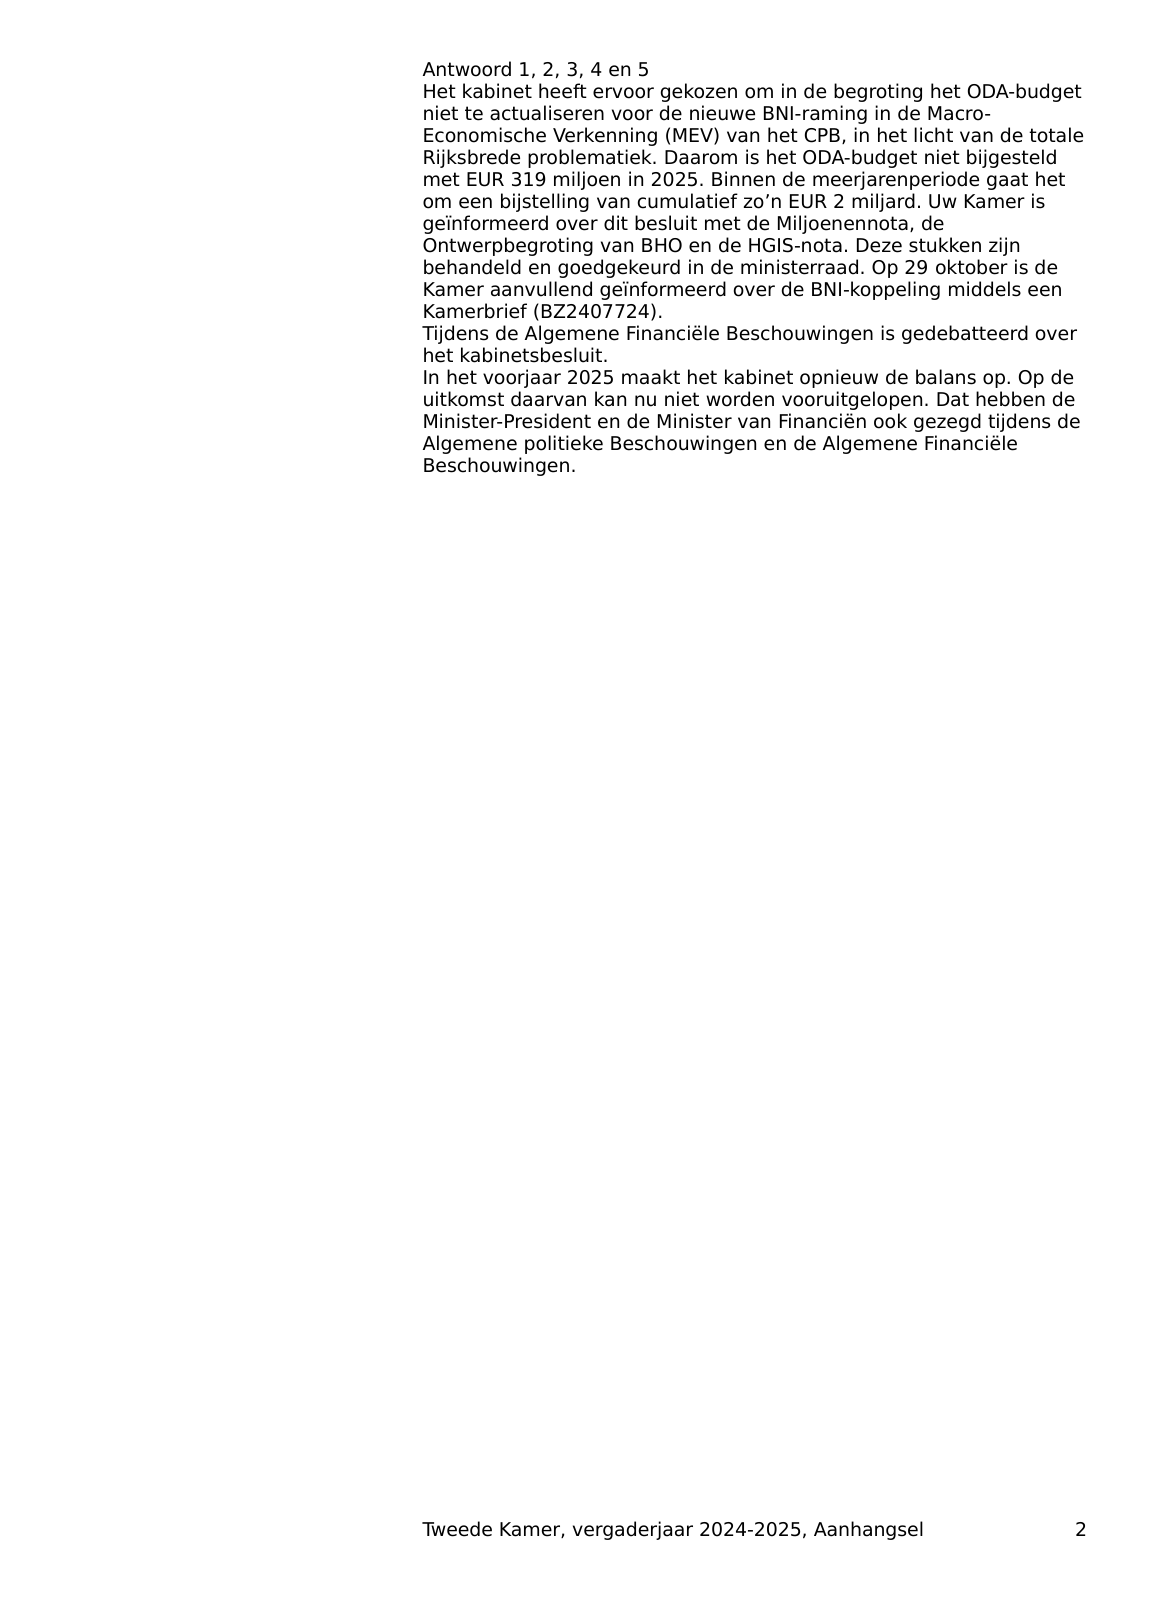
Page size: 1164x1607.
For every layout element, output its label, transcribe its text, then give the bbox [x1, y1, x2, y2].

text In het voorjaar 2025 maakt het kabinet opnieuw de balans op. Op de uitkomst daarvan kan nu niet worden vooruitgelopen. Dat hebben de Minister-President en de Minister van Financiën ook gezegd tijdens de Algemene politieke Beschouwingen en de Algemene Financiële Beschouwingen. [422, 367, 1087, 477]
text Antwoord 1, 2, 3, 4 en 5 [422, 59, 1087, 81]
text Tijdens de Algemene Financiële Beschouwingen is gedebatteerd over het kabinetsbesluit. [422, 323, 1087, 367]
text Het kabinet heeft ervoor gekozen om in de begroting het ODA-budget niet te actualiseren voor de nieuwe BNI-raming in de Macro-Economische Verkenning (MEV) van het CPB, in het licht van de totale Rijksbrede problematiek. Daarom is het ODA-budget niet bijgesteld met EUR 319 miljoen in 2025. Binnen de meerjarenperiode gaat het om een bijstelling van cumulatief zo’n EUR 2 miljard. Uw Kamer is geïnformeerd over dit besluit met de Miljoenennota, de Ontwerpbegroting van BHO en de HGIS-nota. Deze stukken zijn behandeld en goedgekeurd in de ministerraad. Op 29 oktober is de Kamer aanvullend geïnformeerd over de BNI-koppeling middels een Kamerbrief (BZ2407724). [422, 81, 1087, 323]
